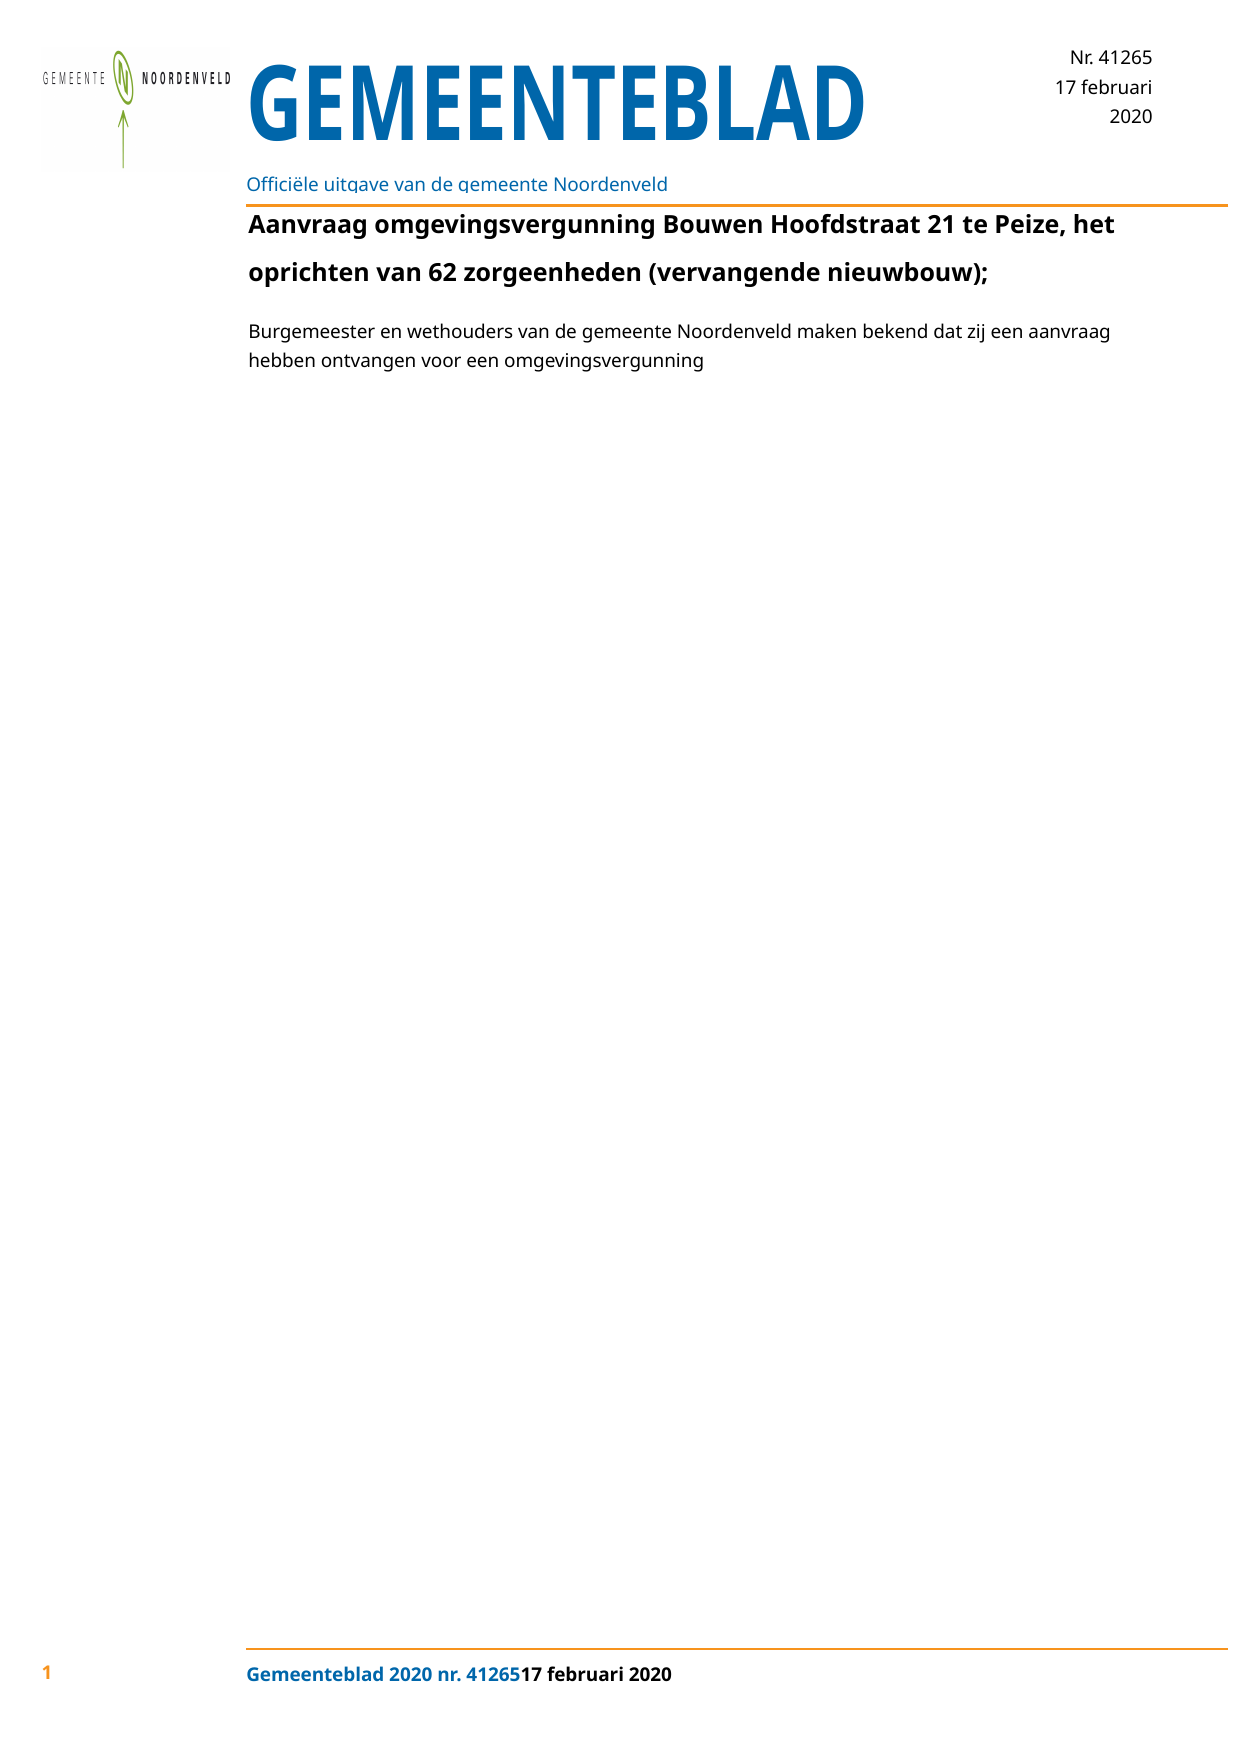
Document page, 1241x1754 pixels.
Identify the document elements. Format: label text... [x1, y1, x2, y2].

text Burgemeester en wethouders van de gemeente Noordenveld maken bekend dat zij een aanvraag hebben ontvangen voor een omgevingsvergunning [248, 318, 1152, 373]
text Aanvraag omgevingsvergunning Bouwen Hoofdstraat 21 te Peize, het oprichten van 62 zorgeenheden (vervangende nieuwbouw); [248, 207, 1152, 288]
picture [41, 47, 231, 172]
